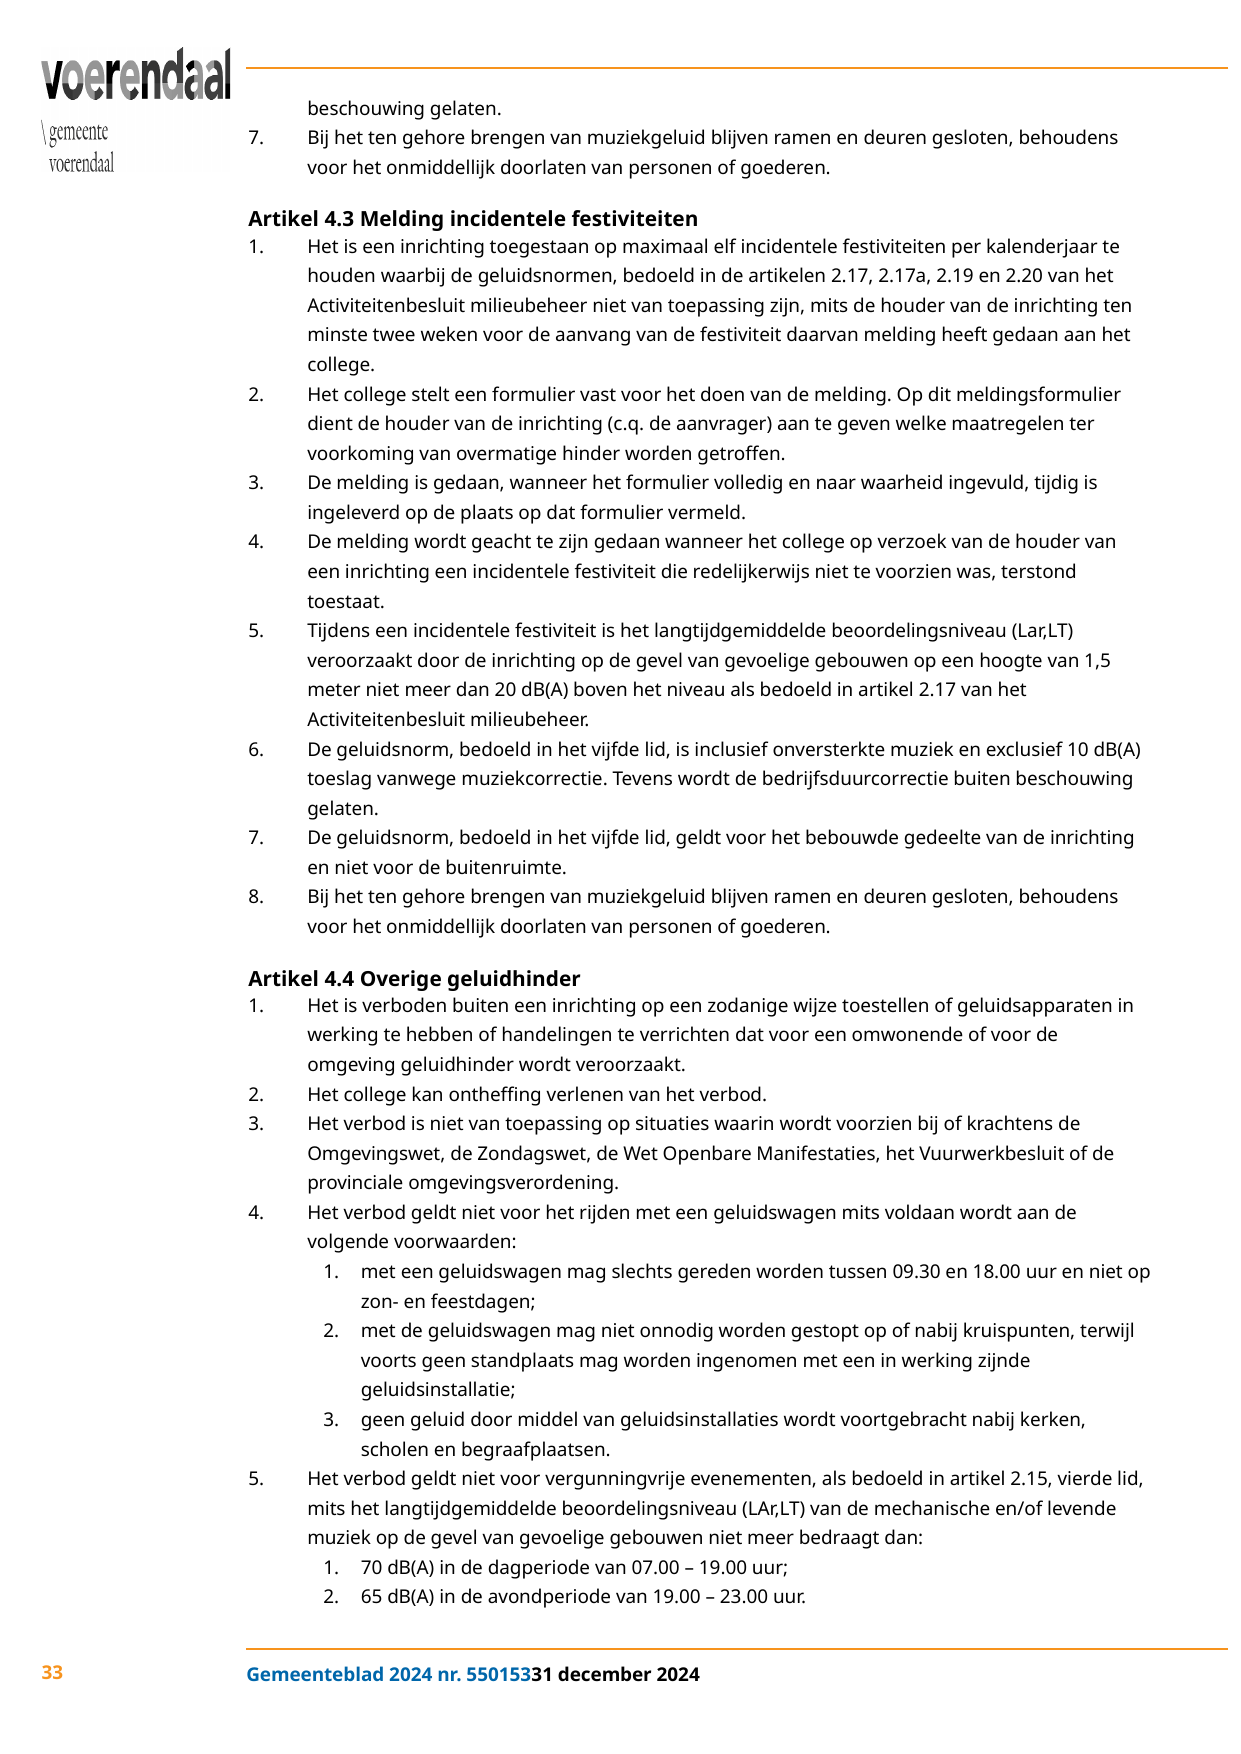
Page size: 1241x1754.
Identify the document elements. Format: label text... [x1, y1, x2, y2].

list 65 dB(A) in de avondperiode van 19.00 – 23.00 uur. [323, 1584, 1152, 1609]
list Tijdens een incidentele festiviteit is het langtijdgemiddelde beoordelingsniveau (Lar,LT) veroorzaakt door de inrichting op de gevel van gevoelige gebouwen op een hoogte van 1,5 meter niet meer dan 20 dB(A) boven het niveau als bedoeld in artikel 2.17 van het Activiteitenbesluit milieubeheer. [248, 617, 1152, 732]
text Artikel 4.4 Overige geluidhinder [248, 964, 1152, 992]
list 70 dB(A) in de dagperiode van 07.00 – 19.00 uur; [323, 1554, 1152, 1580]
list De melding wordt geacht te zijn gedaan wanneer het college op verzoek van de houder van een inrichting een incidentele festiviteit die redelijkerwijs niet te voorzien was, terstond toestaat. [248, 529, 1152, 613]
list Het college stelt een formulier vast voor het doen van de melding. Op dit meldingsformulier dient de houder van de inrichting (c.q. de aanvrager) aan te geven welke maatregelen ter voorkoming van overmatige hinder worden getroffen. [248, 381, 1152, 466]
list De melding is gedaan, wanneer het formulier volledig en naar waarheid ingevuld, tijdig is ingeleverd op de plaats op dat formulier vermeld. [248, 469, 1152, 525]
list Het verbod geldt niet voor het rijden met een geluidswagen mits voldaan wordt aan de volgende voorwaarden: [248, 1199, 1152, 1254]
list met een geluidswagen mag slechts gereden worden tussen 09.30 en 18.00 uur en niet op zon- en feestdagen; [323, 1258, 1152, 1314]
text Artikel 4.3 Melding incidentele festiviteiten [248, 204, 1152, 233]
list De geluidsnorm, bedoeld in het vijfde lid, is inclusief onversterkte muziek en exclusief 10 dB(A) toeslag vanwege muziekcorrectie. Tevens wordt de bedrijfsduurcorrectie buiten beschouwing gelaten. [248, 736, 1152, 821]
list met de geluidswagen mag niet onnodig worden gestopt op of nabij kruispunten, terwijl voorts geen standplaats mag worden ingenomen met een in werking zijnde geluidsinstallatie; [323, 1317, 1152, 1402]
list Het college kan ontheffing verlenen van het verbod. [248, 1081, 1152, 1107]
list Het verbod is niet van toepassing op situaties waarin wordt voorzien bij of krachtens de Omgevingswet, de Zondagswet, de Wet Openbare Manifestaties, het Vuurwerkbesluit of de provinciale omgevingsverordening. [248, 1110, 1152, 1195]
list beschouwing gelaten. [248, 95, 1152, 121]
list Het verbod geldt niet voor vergunningvrije evenementen, als bedoeld in artikel 2.15, vierde lid, mits het langtijdgemiddelde beoordelingsniveau (LAr,LT) van de mechanische en/of levende muziek op de gevel van gevoelige gebouwen niet meer bedraagt dan: [248, 1465, 1152, 1550]
list Bij het ten gehore brengen van muziekgeluid blijven ramen en deuren gesloten, behoudens voor het onmiddellijk doorlaten van personen of goederen. [248, 884, 1152, 939]
list Het is verboden buiten een inrichting op een zodanige wijze toestellen of geluidsapparaten in werking te hebben of handelingen te verrichten dat voor een omwonende of voor de omgeving geluidhinder wordt veroorzaakt. [248, 992, 1152, 1077]
list Het is een inrichting toegestaan op maximaal elf incidentele festiviteiten per kalenderjaar te houden waarbij de geluidsnormen, bedoeld in de artikelen 2.17, 2.17a, 2.19 en 2.20 van het Activiteitenbesluit milieubeheer niet van toepassing zijn, mits de houder van de inrichting ten minste twee weken voor de aanvang van de festiviteit daarvan melding heeft gedaan aan het college. [248, 233, 1152, 377]
list Bij het ten gehore brengen van muziekgeluid blijven ramen en deuren gesloten, behoudens voor het onmiddellijk doorlaten van personen of goederen. [248, 124, 1152, 180]
list geen geluid door middel van geluidsinstallaties wordt voortgebracht nabij kerken, scholen en begraafplaatsen. [323, 1406, 1152, 1462]
list De geluidsnorm, bedoeld in het vijfde lid, geldt voor het bebouwde gedeelte van de inrichting en niet voor de buitenruimte. [248, 824, 1152, 880]
picture [41, 47, 231, 172]
